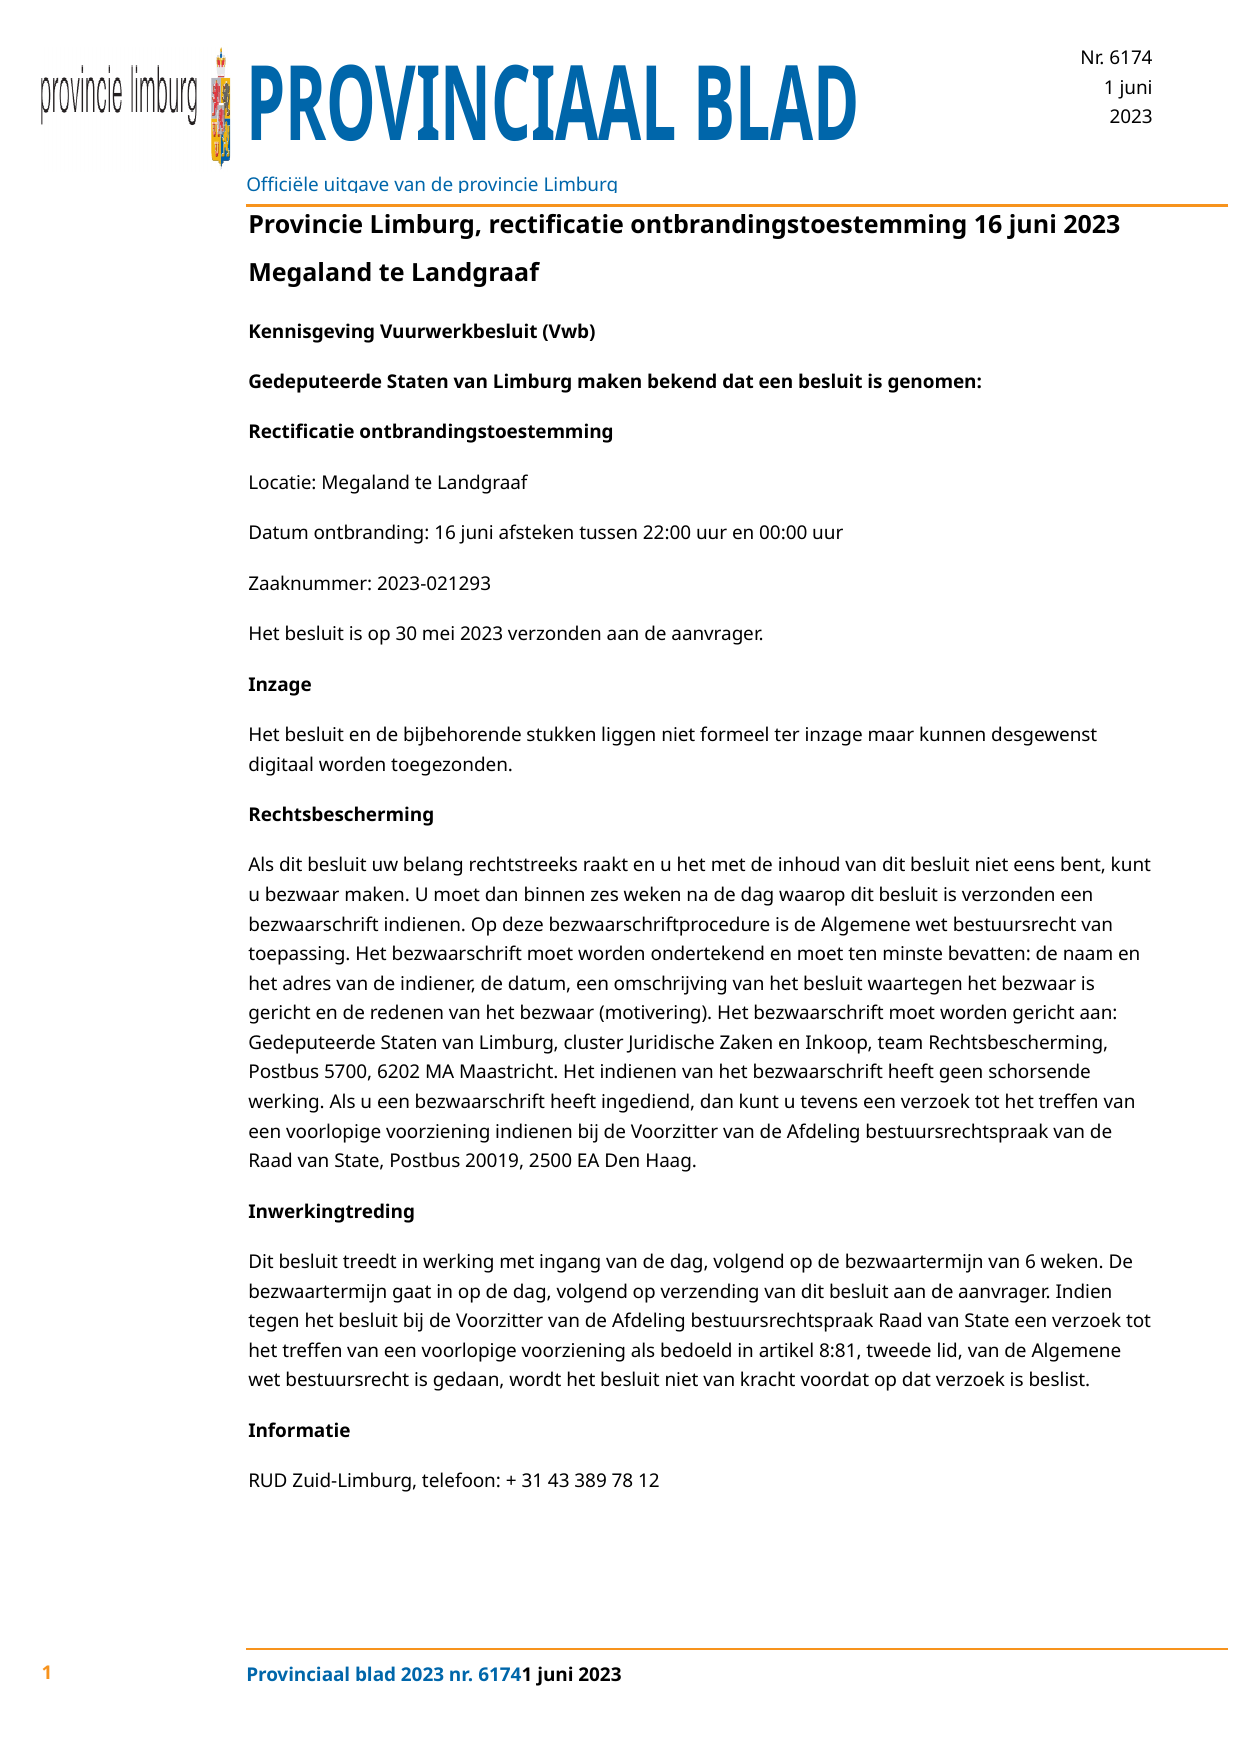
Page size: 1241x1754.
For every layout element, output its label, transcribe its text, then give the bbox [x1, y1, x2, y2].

text Als dit besluit uw belang rechtstreeks raakt en u het met de inhoud van dit besluit niet eens bent, kunt u bezwaar maken. U moet dan binnen zes weken na de dag waarop dit besluit is verzonden een bezwaarschrift indienen. Op deze bezwaarschriftprocedure is de Algemene wet bestuursrecht van toepassing. Het bezwaarschrift moet worden ondertekend en moet ten minste bevatten: de naam en het adres van de indiener, de datum, een omschrijving van het besluit waartegen het bezwaar is gericht en de redenen van het bezwaar (motivering). Het bezwaarschrift moet worden gericht aan: Gedeputeerde Staten van Limburg, cluster Juridische Zaken en Inkoop, team Rechtsbescherming, Postbus 5700, 6202 MA Maastricht. Het indienen van het bezwaarschrift heeft geen schorsende werking. Als u een bezwaarschrift heeft ingediend, dan kunt u tevens een verzoek tot het treffen van een voorlopige voorziening indienen bij de Voorzitter van de Afdeling bestuursrechtspraak van de Raad van State, Postbus 20019, 2500 EA Den Haag. [248, 852, 1152, 1173]
text Inzage [248, 671, 1152, 697]
text Dit besluit treedt in werking met ingang van de dag, volgend op de bezwaartermijn van 6 weken. De bezwaartermijn gaat in op de dag, volgend op verzending van dit besluit aan de aanvrager. Indien tegen het besluit bij de Voorzitter van de Afdeling bestuursrechtspraak Raad van State een verzoek tot het treffen van een voorlopige voorziening als bedoeld in artikel 8:81, tweede lid, van de Algemene wet bestuursrecht is gedaan, wordt het besluit niet van kracht voordat op dat verzoek is beslist. [248, 1248, 1152, 1392]
text Gedeputeerde Staten van Limburg maken bekend dat een besluit is genomen: [248, 368, 1152, 394]
text Het besluit is op 30 mei 2023 verzonden aan de aanvrager. [248, 620, 1152, 646]
text Het besluit en de bijbehorende stukken liggen niet formeel ter inzage maar kunnen desgewenst digitaal worden toegezonden. [248, 721, 1152, 777]
text Kennisgeving Vuurwerkbesluit (Vwb) [248, 318, 1152, 344]
text Rectificatie ontbrandingstoestemming [248, 419, 1152, 444]
text Inwerkingtreding [248, 1198, 1152, 1224]
text Provincie Limburg, rectificatie ontbrandingstoestemming 16 juni 2023 Megaland te Landgraaf [248, 207, 1152, 288]
text Rechtsbescherming [248, 801, 1152, 827]
text Locatie: Megaland te Landgraaf [248, 469, 1152, 495]
text RUD Zuid-Limburg, telefoon: + 31 43 389 78 12 [248, 1467, 1152, 1493]
text Datum ontbranding: 16 juni afsteken tussen 22:00 uur en 00:00 uur [248, 519, 1152, 545]
picture [41, 47, 231, 172]
text Informatie [248, 1417, 1152, 1443]
text Zaaknummer: 2023-021293 [248, 570, 1152, 596]
